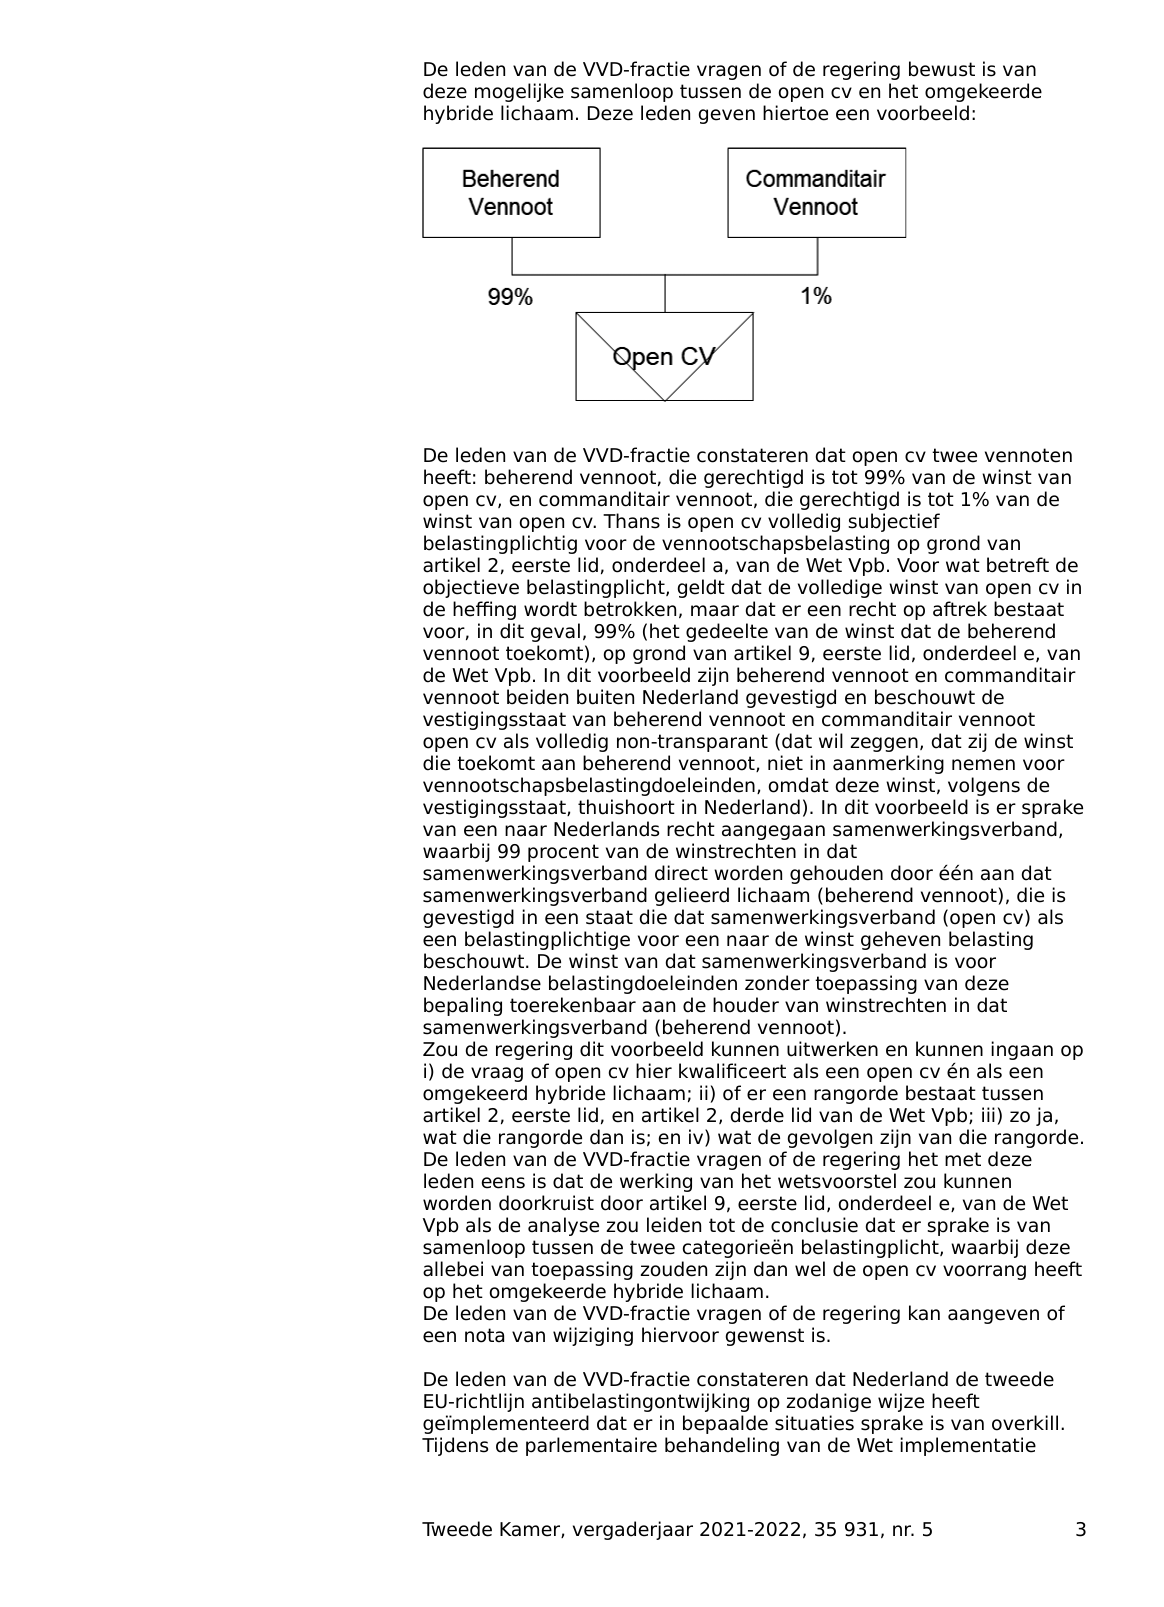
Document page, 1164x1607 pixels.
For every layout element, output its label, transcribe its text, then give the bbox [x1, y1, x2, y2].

text De leden van de VVD-fractie constateren dat Nederland de tweede EU-richtlijn antibelastingontwijking op zodanige wijze heeft geïmplementeerd dat er in bepaalde situaties sprake is van overkill. Tijdens de parlementaire behandeling van de Wet implementatie [422, 1369, 1087, 1457]
text De leden van de VVD-fractie vragen of de regering het met deze leden eens is dat de werking van het wetsvoorstel zou kunnen worden doorkruist door artikel 9, eerste lid, onderdeel e, van de Wet Vpb als de analyse zou leiden tot de conclusie dat er sprake is van samenloop tussen de twee categorieën belastingplicht, waarbij deze allebei van toepassing zouden zijn dan wel de open cv voorrang heeft op het omgekeerde hybride lichaam. [422, 1149, 1087, 1302]
text Zou de regering dit voorbeeld kunnen uitwerken en kunnen ingaan op i) de vraag of open cv hier kwalificeert als een open cv én als een omgekeerd hybride lichaam; ii) of er een rangorde bestaat tussen artikel 2, eerste lid, en artikel 2, derde lid van de Wet Vpb; iii) zo ja, wat die rangorde dan is; en iv) wat de gevolgen zijn van die rangorde. [422, 1039, 1087, 1149]
text De leden van de VVD-fractie vragen of de regering kan aangeven of een nota van wijziging hiervoor gewenst is. [422, 1302, 1087, 1346]
text De leden van de VVD-fractie constateren dat open cv twee vennoten heeft: beherend vennoot, die gerechtigd is tot 99% van de winst van open cv, en commanditair vennoot, die gerechtigd is tot 1% van de winst van open cv. Thans is open cv volledig subjectief belastingplichtig voor de vennootschapsbelasting op grond van artikel 2, eerste lid, onderdeel a, van de Wet Vpb. Voor wat betreft de objectieve belastingplicht, geldt dat de volledige winst van open cv in de heffing wordt betrokken, maar dat er een recht op aftrek bestaat voor, in dit geval, 99% (het gedeelte van de winst dat de beherend vennoot toekomt), op grond van artikel 9, eerste lid, onderdeel e, van de Wet Vpb. In dit voorbeeld zijn beherend vennoot en commanditair vennoot beiden buiten Nederland gevestigd en beschouwt de vestigingsstaat van beherend vennoot en commanditair vennoot open cv als volledig non-transparant (dat wil zeggen, dat zij de winst die toekomt aan beherend vennoot, niet in aanmerking nemen voor vennootschapsbelastingdoeleinden, omdat deze winst, volgens de vestigingsstaat, thuishoort in Nederland). In dit voorbeeld is er sprake van een naar Nederlands recht aangegaan samenwerkingsverband, waarbij 99 procent van de winstrechten in dat samenwerkingsverband direct worden gehouden door één aan dat samenwerkingsverband gelieerd lichaam (beherend vennoot), die is gevestigd in een staat die dat samenwerkingsverband (open cv) als een belastingplichtige voor een naar de winst geheven belasting beschouwt. De winst van dat samenwerkingsverband is voor Nederlandse belastingdoeleinden zonder toepassing van deze bepaling toerekenbaar aan de houder van winstrechten in dat samenwerkingsverband (beherend vennoot). [422, 445, 1087, 1039]
picture [422, 147, 907, 402]
text De leden van de VVD-fractie vragen of de regering bewust is van deze mogelijke samenloop tussen de open cv en het omgekeerde hybride lichaam. Deze leden geven hiertoe een voorbeeld: [422, 59, 1087, 125]
